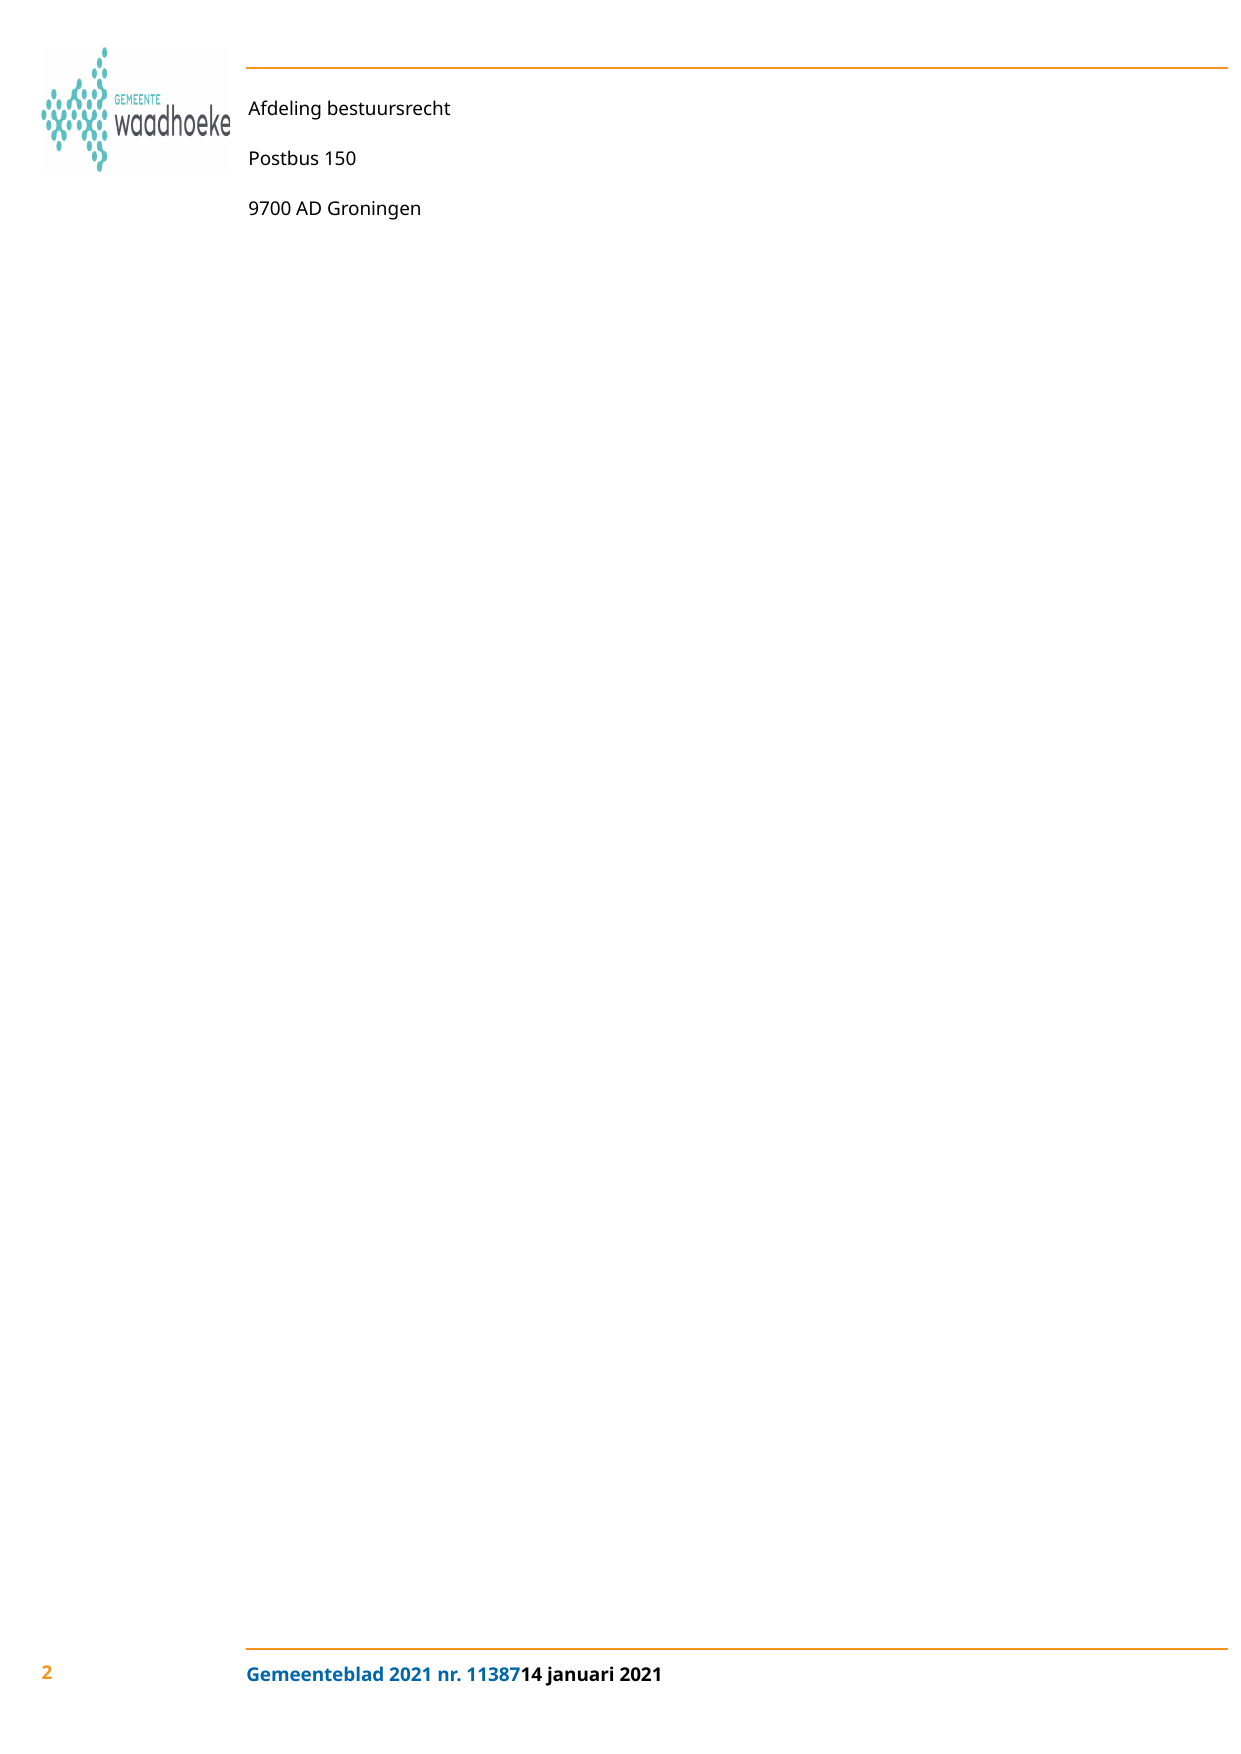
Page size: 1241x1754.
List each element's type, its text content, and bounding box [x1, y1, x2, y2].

text Afdeling bestuursrecht [248, 95, 1152, 121]
text Postbus 150 [248, 145, 1152, 171]
text 9700 AD Groningen [248, 196, 1152, 221]
picture [41, 47, 231, 172]
